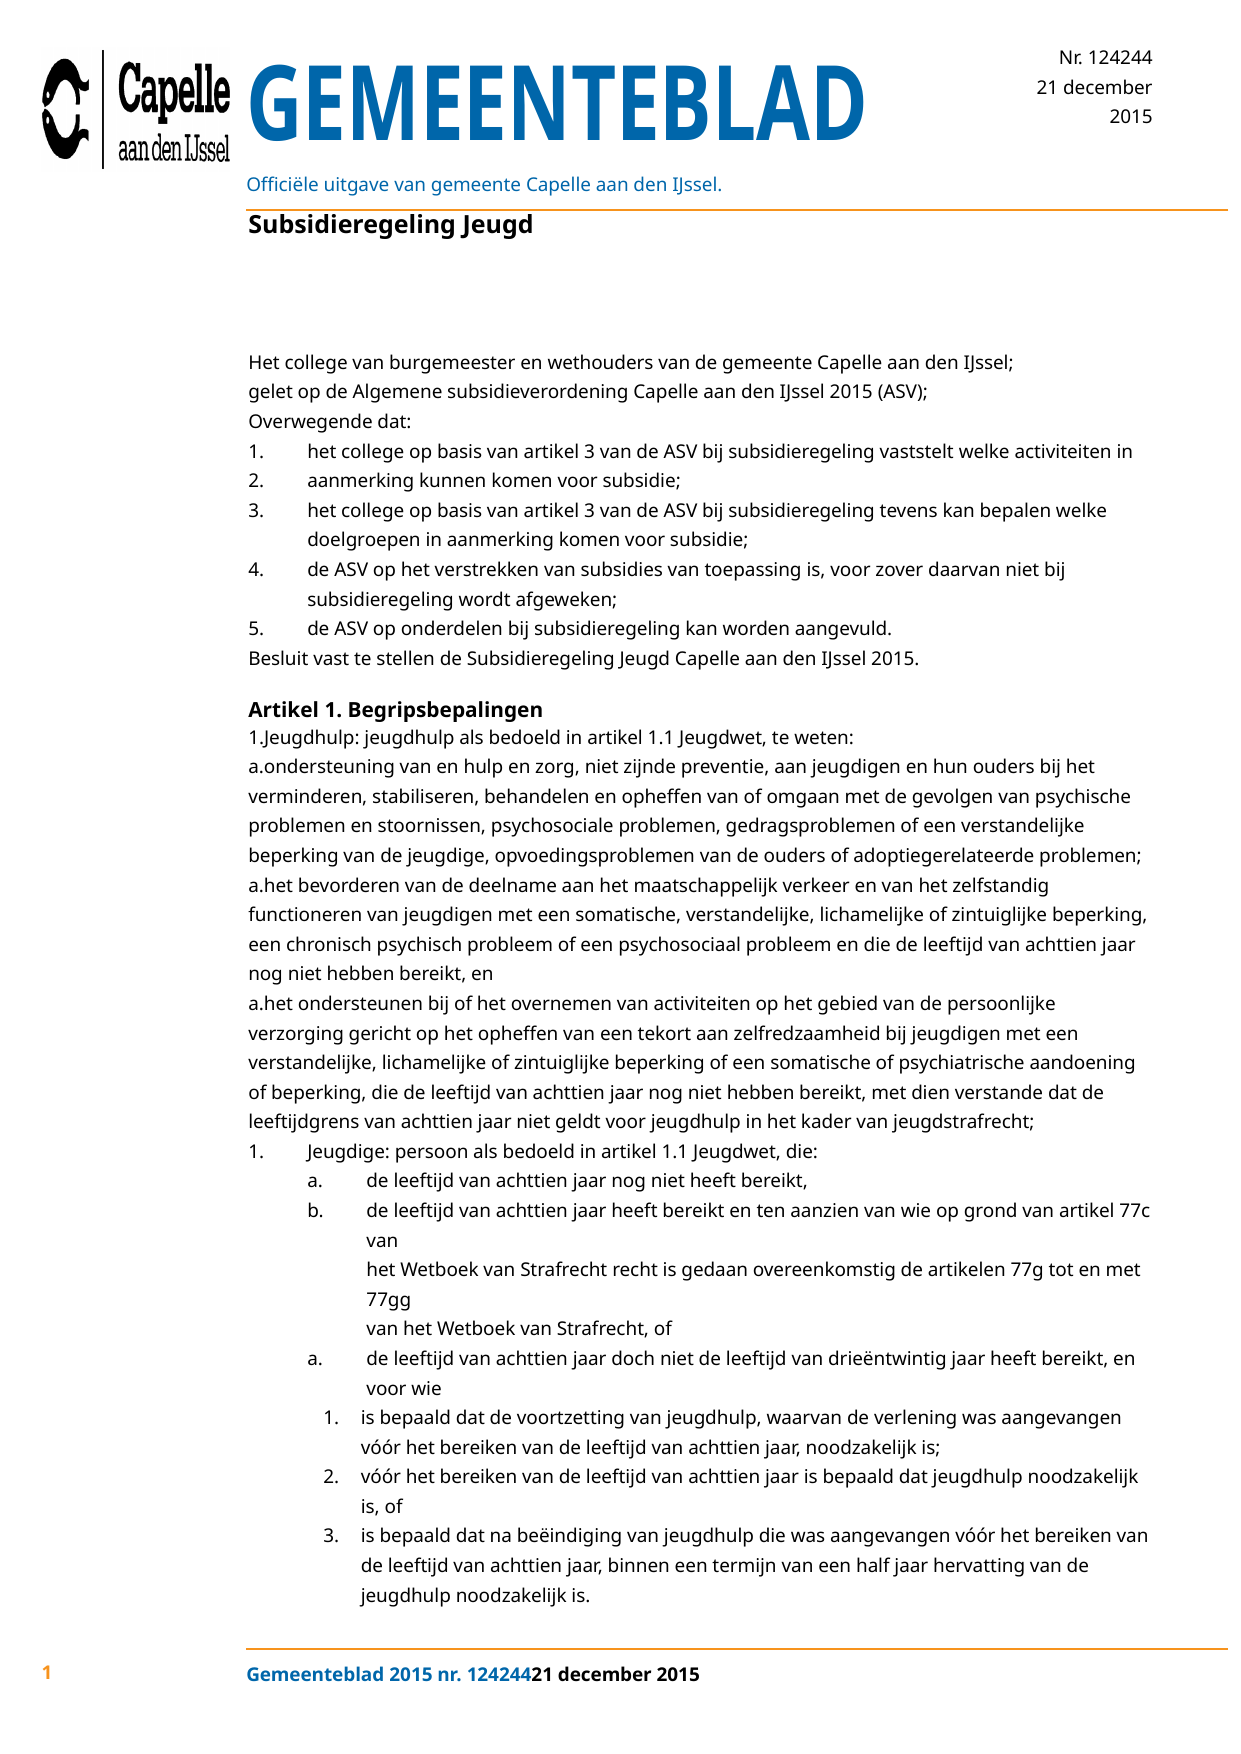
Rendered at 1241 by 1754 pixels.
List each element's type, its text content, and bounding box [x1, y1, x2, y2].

text verminderen, stabiliseren, behandelen en opheffen van of omgaan met de gevolgen van psychische problemen en stoornissen, psychosociale problemen, gedragsproblemen of een verstandelijke beperking van de jeugdige, opvoedingsproblemen van de ouders of adoptiegerelateerde problemen; [248, 783, 1152, 868]
list is bepaald dat na beëindiging van jeugdhulp die was aangevangen vóór het bereiken van de leeftijd van achttien jaar, binnen een termijn van een half jaar hervatting van de jeugdhulp noodzakelijk is. [323, 1523, 1152, 1607]
text Besluit vast te stellen de Subsidieregeling Jeugd Capelle aan den IJssel 2015. [248, 645, 1152, 671]
list de leeftijd van achttien jaar nog niet heeft bereikt, [307, 1168, 1152, 1193]
list is bepaald dat de voortzetting van jeugdhulp, waarvan de verlening was aangevangen vóór het bereiken van de leeftijd van achttien jaar, noodzakelijk is; [323, 1404, 1152, 1459]
list de ASV op het verstrekken van subsidies van toepassing is, voor zover daarvan niet bij subsidieregeling wordt afgeweken; [248, 556, 1152, 612]
list Jeugdige: persoon als bedoeld in artikel 1.1 Jeugdwet, die: [248, 1138, 1152, 1164]
list het college op basis van artikel 3 van de ASV bij subsidieregeling tevens kan bepalen welke doelgroepen in aanmerking komen voor subsidie; [248, 497, 1152, 552]
text Artikel 1. Begripsbepalingen [248, 695, 1152, 724]
list de leeftijd van achttien jaar doch niet de leeftijd van drieëntwintig jaar heeft bereikt, en voor wie [307, 1345, 1152, 1400]
list van het Wetboek van Strafrecht, of [307, 1316, 1152, 1341]
list de ASV op onderdelen bij subsidieregeling kan worden aangevuld. [248, 615, 1152, 641]
text Overwegende dat: [248, 408, 1152, 434]
list het Wetboek van Strafrecht recht is gedaan overeenkomstig de artikelen 77g tot en met 77gg [307, 1256, 1152, 1312]
list het college op basis van artikel 3 van de ASV bij subsidieregeling vaststelt welke activiteiten in [248, 438, 1152, 464]
text verzorging gericht op het opheffen van een tekort aan zelfredzaamheid bij jeugdigen met een verstandelijke, lichamelijke of zintuiglijke beperking of een somatische of psychiatrische aandoening of beperking, die de leeftijd van achttien jaar nog niet hebben bereikt, met dien verstande dat de leeftijdgrens van achttien jaar niet geldt voor jeugdhulp in het kader van jeugdstrafrecht; [248, 1020, 1152, 1134]
text gelet op de Algemene subsidieverordening Capelle aan den IJssel 2015 (ASV); [248, 379, 1152, 404]
text Subsidieregeling Jeugd [248, 211, 1152, 241]
text Het college van burgemeester en wethouders van de gemeente Capelle aan den IJssel; [248, 349, 1152, 375]
text functioneren van jeugdigen met een somatische, verstandelijke, lichamelijke of zintuiglijke beperking, een chronisch psychisch probleem of een psychosociaal probleem en die de leeftijd van achttien jaar nog niet hebben bereikt, en [248, 901, 1152, 986]
list aanmerking kunnen komen voor subsidie; [248, 467, 1152, 493]
list de leeftijd van achttien jaar heeft bereikt en ten aanzien van wie op grond van artikel 77c van [307, 1197, 1152, 1252]
list vóór het bereiken van de leeftijd van achttien jaar is bepaald dat jeugdhulp noodzakelijk is, of [323, 1463, 1152, 1519]
text 1.Jeugdhulp: jeugdhulp als bedoeld in artikel 1.1 Jeugdwet, te weten: [248, 724, 1152, 749]
picture [41, 47, 231, 172]
text a.ondersteuning van en hulp en zorg, niet zijnde preventie, aan jeugdigen en hun ouders bij het [248, 753, 1152, 779]
text a.het ondersteunen bij of het overnemen van activiteiten op het gebied van de persoonlijke [248, 990, 1152, 1016]
text a.het bevorderen van de deelname aan het maatschappelijk verkeer en van het zelfstandig [248, 872, 1152, 897]
